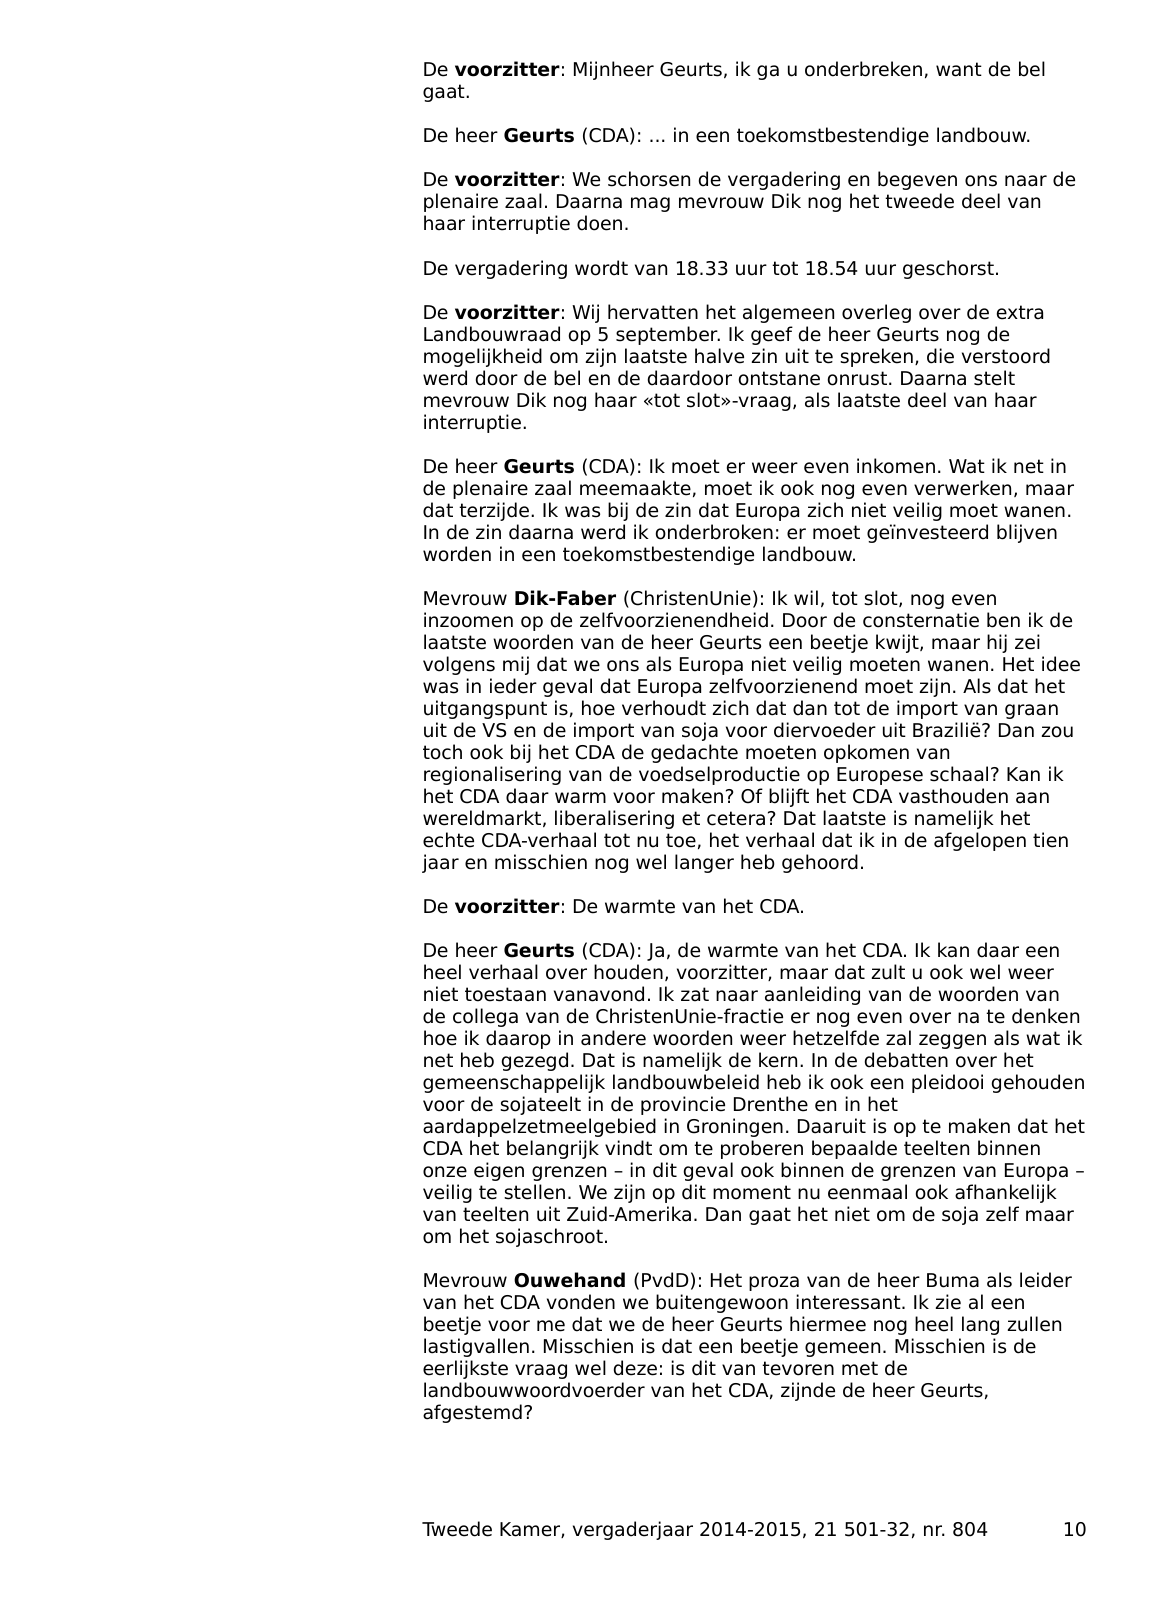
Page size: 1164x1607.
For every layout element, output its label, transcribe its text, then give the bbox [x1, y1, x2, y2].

text De vergadering wordt van 18.33 uur tot 18.54 uur geschorst. [422, 257, 1087, 279]
text De voorzitter: Wij hervatten het algemeen overleg over de extra Landbouwraad op 5 september. Ik geef de heer Geurts nog de mogelijkheid om zijn laatste halve zin uit te spreken, die verstoord werd door de bel en de daardoor ontstane onrust. Daarna stelt mevrouw Dik nog haar «tot slot»-vraag, als laatste deel van haar interruptie. [422, 302, 1087, 433]
text De voorzitter: De warmte van het CDA. [422, 896, 1087, 918]
text De heer Geurts (CDA): Ik moet er weer even inkomen. Wat ik net in de plenaire zaal meemaakte, moet ik ook nog even verwerken, maar dat terzijde. Ik was bij de zin dat Europa zich niet veilig moet wanen. In de zin daarna werd ik onderbroken: er moet geïnvesteerd blijven worden in een toekomstbestendige landbouw. [422, 456, 1087, 566]
text De voorzitter: Mijnheer Geurts, ik ga u onderbreken, want de bel gaat. [422, 59, 1087, 103]
text Mevrouw Ouwehand (PvdD): Het proza van de heer Buma als leider van het CDA vonden we buitengewoon interessant. Ik zie al een beetje voor me dat we de heer Geurts hiermee nog heel lang zullen lastigvallen. Misschien is dat een beetje gemeen. Misschien is de eerlijkste vraag wel deze: is dit van tevoren met de landbouwwoordvoerder van het CDA, zijnde de heer Geurts, afgestemd? [422, 1270, 1087, 1424]
text De heer Geurts (CDA): Ja, de warmte van het CDA. Ik kan daar een heel verhaal over houden, voorzitter, maar dat zult u ook wel weer niet toestaan vanavond. Ik zat naar aanleiding van de woorden van de collega van de ChristenUnie-fractie er nog even over na te denken hoe ik daarop in andere woorden weer hetzelfde zal zeggen als wat ik net heb gezegd. Dat is namelijk de kern. In de debatten over het gemeenschappelijk landbouwbeleid heb ik ook een pleidooi gehouden voor de sojateelt in de provincie Drenthe en in het aardappelzetmeelgebied in Groningen. Daaruit is op te maken dat het CDA het belangrijk vindt om te proberen bepaalde teelten binnen onze eigen grenzen – in dit geval ook binnen de grenzen van Europa – veilig te stellen. We zijn op dit moment nu eenmaal ook afhankelijk van teelten uit Zuid-Amerika. Dan gaat het niet om de soja zelf maar om het sojaschroot. [422, 940, 1087, 1248]
text De heer Geurts (CDA): ... in een toekomstbestendige landbouw. [422, 125, 1087, 147]
text Mevrouw Dik-Faber (ChristenUnie): Ik wil, tot slot, nog even inzoomen op de zelfvoorzienendheid. Door de consternatie ben ik de laatste woorden van de heer Geurts een beetje kwijt, maar hij zei volgens mij dat we ons als Europa niet veilig moeten wanen. Het idee was in ieder geval dat Europa zelfvoorzienend moet zijn. Als dat het uitgangspunt is, hoe verhoudt zich dat dan tot de import van graan uit de VS en de import van soja voor diervoeder uit Brazilië? Dan zou toch ook bij het CDA de gedachte moeten opkomen van regionalisering van de voedselproductie op Europese schaal? Kan ik het CDA daar warm voor maken? Of blijft het CDA vasthouden aan wereldmarkt, liberalisering et cetera? Dat laatste is namelijk het echte CDA-verhaal tot nu toe, het verhaal dat ik in de afgelopen tien jaar en misschien nog wel langer heb gehoord. [422, 588, 1087, 873]
text De voorzitter: We schorsen de vergadering en begeven ons naar de plenaire zaal. Daarna mag mevrouw Dik nog het tweede deel van haar interruptie doen. [422, 169, 1087, 235]
